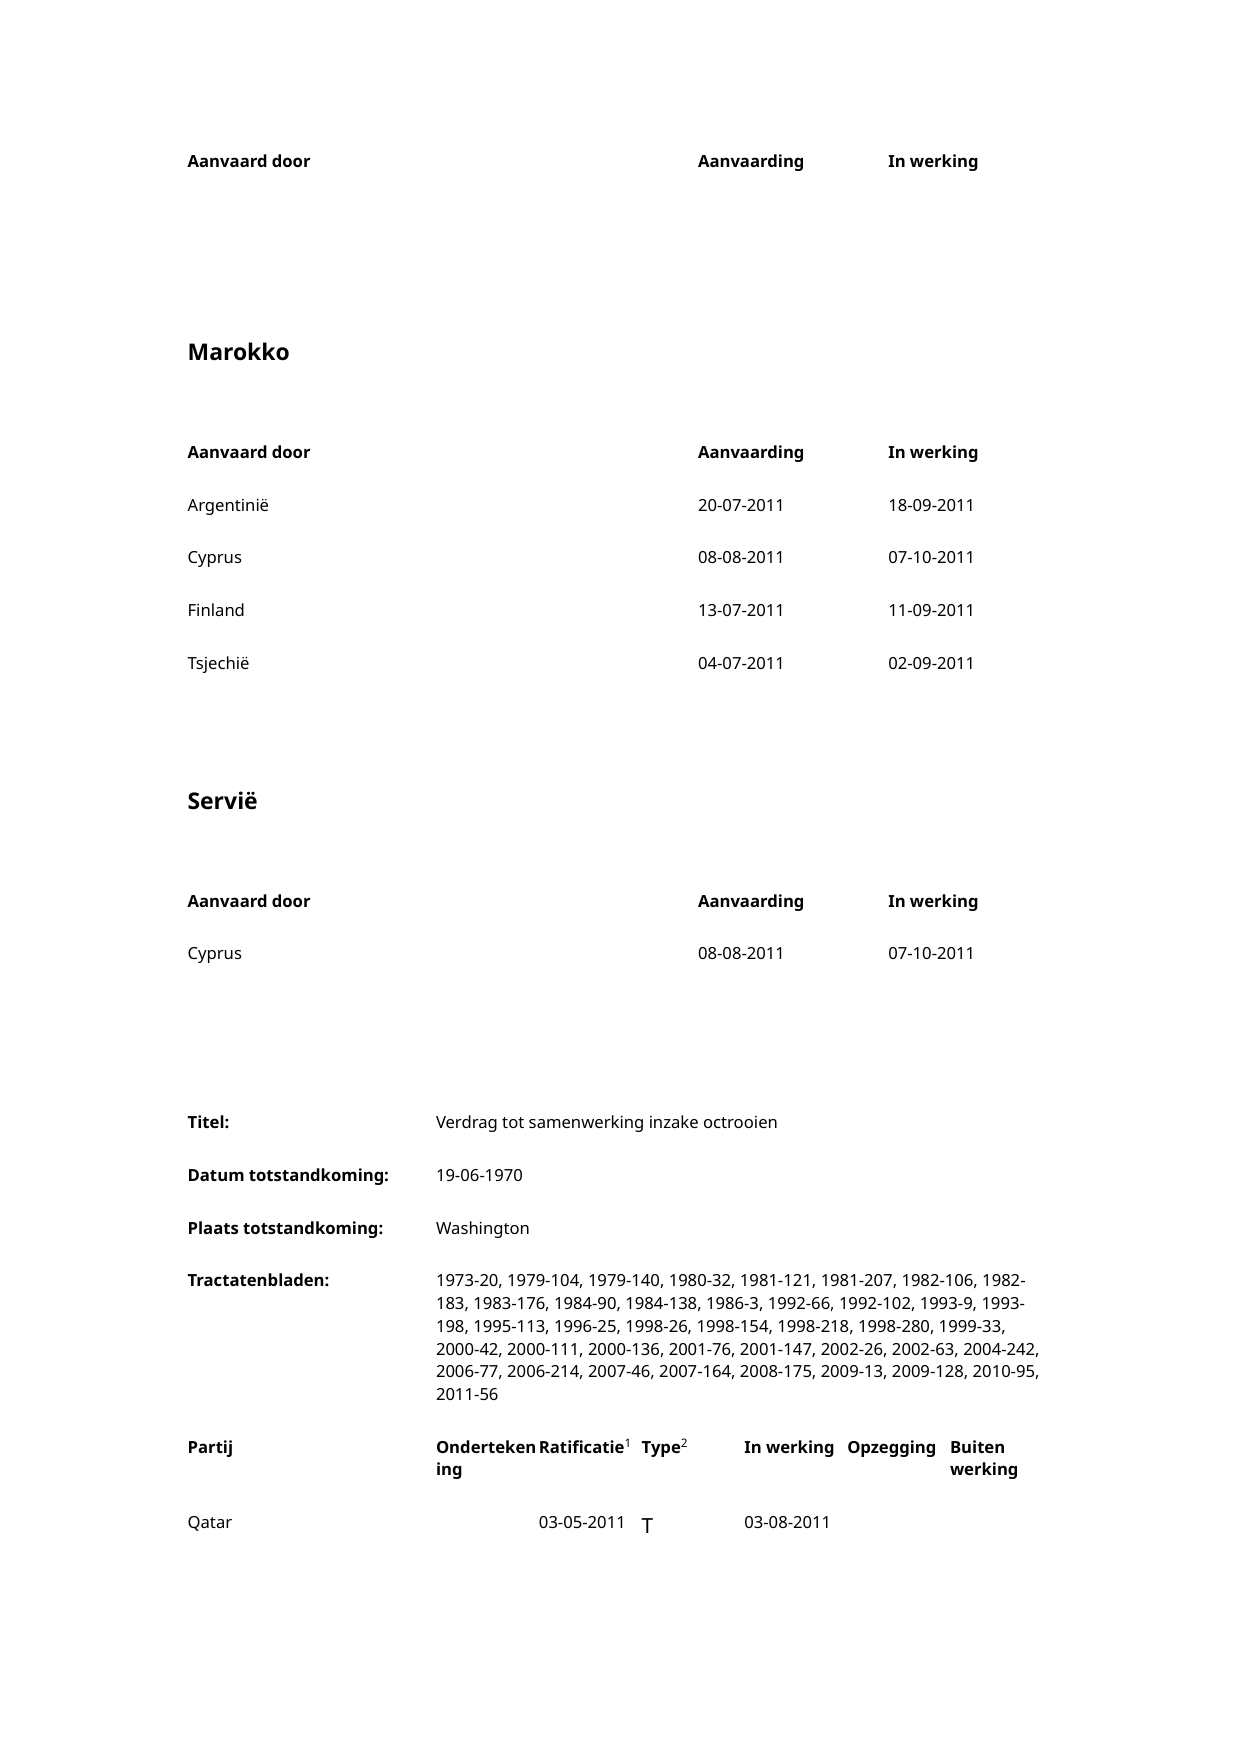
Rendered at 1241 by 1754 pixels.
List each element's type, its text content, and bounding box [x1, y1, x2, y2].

table_cell [436, 1511, 539, 1569]
table_header Aanvaarding [698, 441, 888, 493]
table_cell [888, 203, 1053, 255]
table_cell Opzegging [847, 1435, 950, 1511]
table_header Aanvaard door [188, 441, 698, 493]
table_cell [847, 1511, 950, 1569]
table_cell Cyprus [188, 546, 698, 599]
table_cell 02-09-2011 [888, 651, 1053, 704]
table_cell Ondertekening [436, 1435, 539, 1511]
table_cell 13-07-2011 [698, 599, 888, 651]
table_cell 11-09-2011 [888, 599, 1053, 651]
table_cell 19-06-1970 [436, 1164, 1053, 1216]
table_cell 07-10-2011 [888, 942, 1053, 994]
table_cell 04-07-2011 [698, 651, 888, 704]
table_cell Tsjechië [188, 651, 698, 704]
table_cell Cyprus [188, 942, 698, 994]
table_cell Ratificatie1 [539, 1435, 641, 1511]
subtitle Servië [187, 785, 1053, 816]
table_cell [950, 1511, 1053, 1569]
table_cell T [641, 1511, 744, 1569]
table_cell Partij [188, 1435, 436, 1511]
table_cell [698, 203, 888, 255]
table_cell 18-09-2011 [888, 493, 1053, 546]
table_cell [188, 203, 698, 255]
table_cell Qatar [188, 1511, 436, 1569]
table_header Aanvaarding [698, 150, 888, 203]
table_cell 1973-20, 1979-104, 1979-140, 1980-32, 1981-121, 1981-207, 1982-106, 1982-183, 1983-176, 1984-90, 1984-138, 1986-3, 1992-66, 1992-102, 1993-9, 1993-198, 1995-113, 1996-25, 1998-26, 1998-154, 1998-218, 1998-280, 1999-33, 2000-42, 2000-111, 2000-136, 2001-76, 2001-147, 2002-26, 2002-63, 2004-242, 2006-77, 2006-214, 2007-46, 2007-164, 2008-175, 2009-13, 2009-128, 2010-95, 2011-56 [436, 1269, 1053, 1435]
table_header In werking [888, 441, 1053, 493]
table_cell 03-05-2011 [539, 1511, 641, 1569]
table_cell Datum totstandkoming: [188, 1164, 436, 1216]
table_cell Argentinië [188, 493, 698, 546]
table_header In werking [888, 150, 1053, 203]
table_header Aanvaard door [188, 889, 698, 942]
table_cell 07-10-2011 [888, 546, 1053, 599]
subtitle Marokko [187, 336, 1053, 368]
table_cell 08-08-2011 [698, 942, 888, 994]
table_cell Plaats totstandkoming: [188, 1216, 436, 1269]
table_cell Type2 [641, 1435, 744, 1511]
table_header Aanvaarding [698, 889, 888, 942]
table_cell Washington [436, 1216, 1053, 1269]
table_cell Tractatenbladen: [188, 1269, 436, 1435]
table_cell 20-07-2011 [698, 493, 888, 546]
table_header Aanvaard door [188, 150, 698, 203]
table_cell In werking [744, 1435, 847, 1511]
table_cell Buiten werking [950, 1435, 1053, 1511]
table_header Verdrag tot samenwerking inzake octrooien [436, 1111, 1053, 1164]
table_header In werking [888, 889, 1053, 942]
table_cell 03-08-2011 [744, 1511, 847, 1569]
table_cell Finland [188, 599, 698, 651]
table_header Titel: [188, 1111, 436, 1164]
table_cell 08-08-2011 [698, 546, 888, 599]
